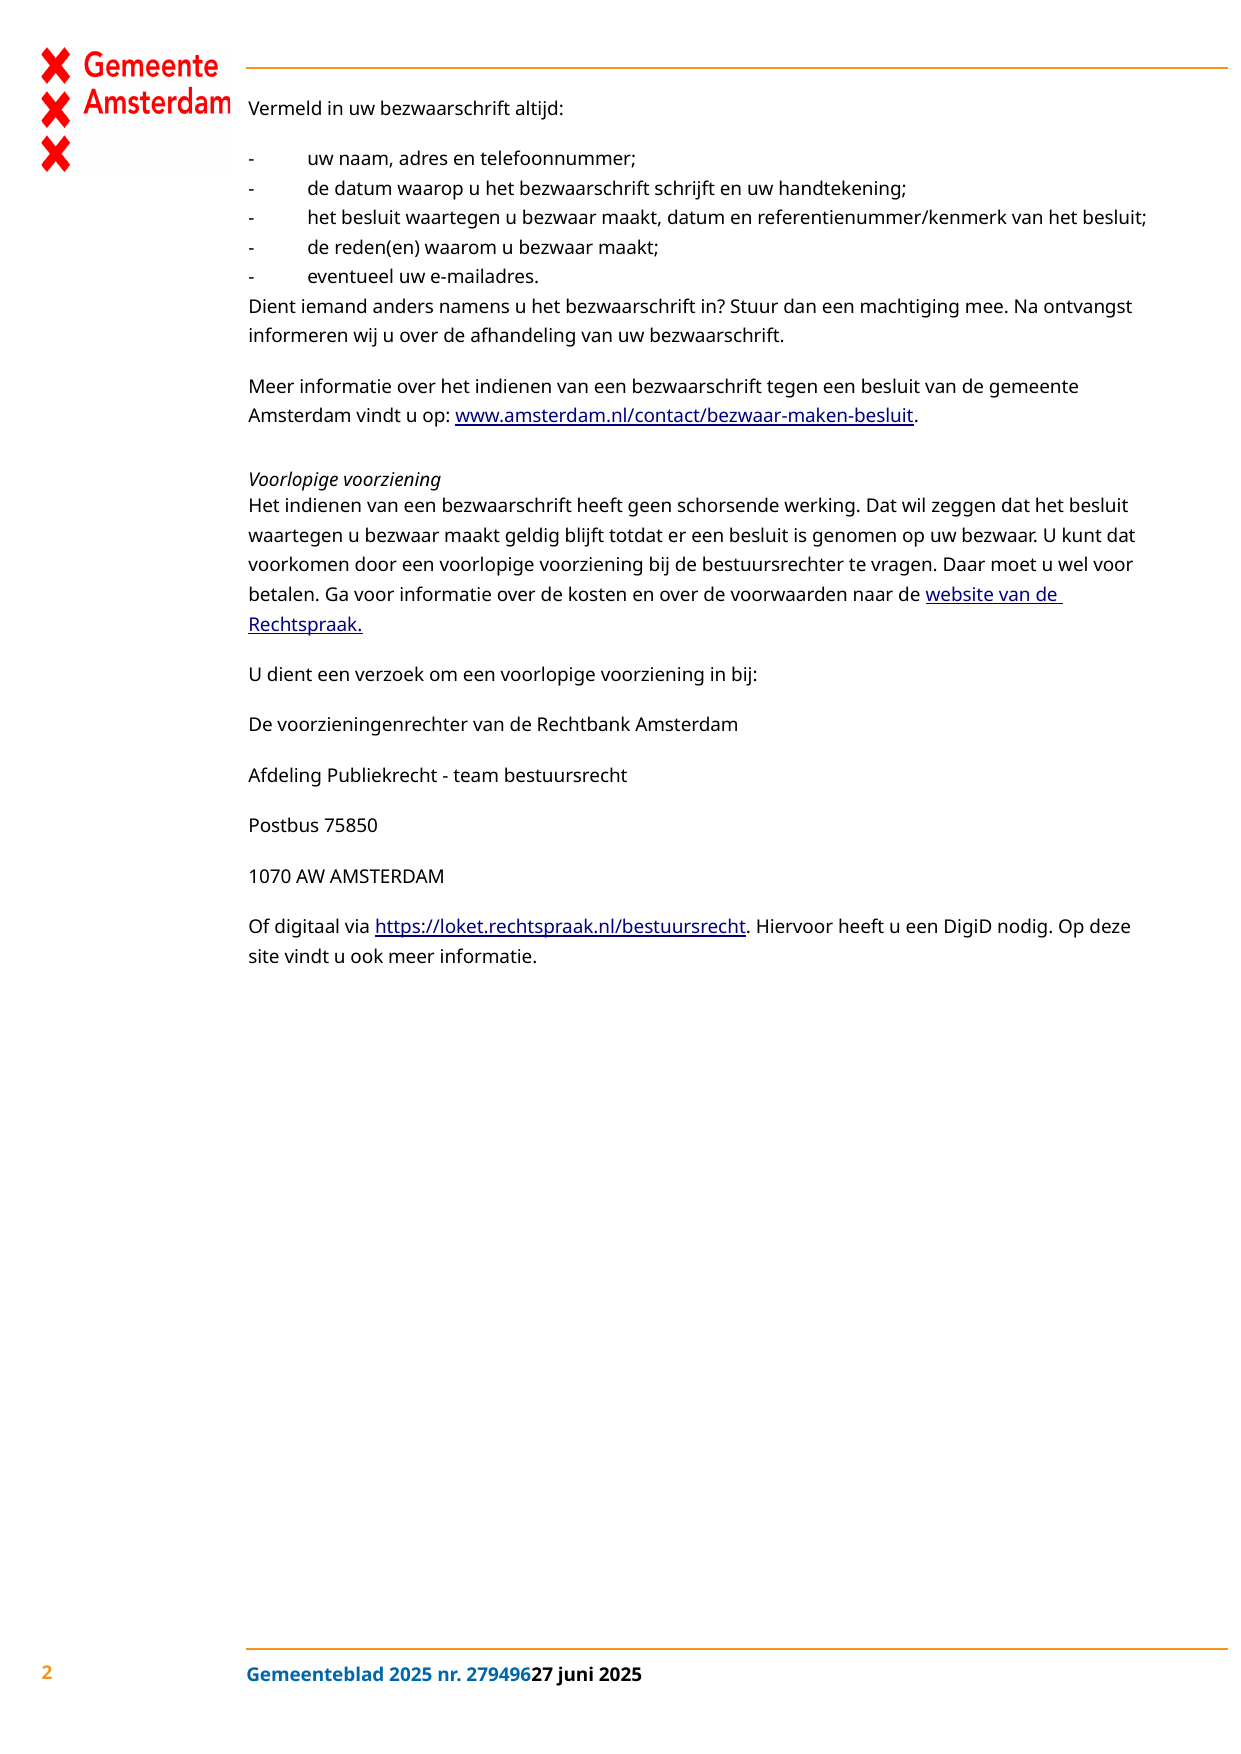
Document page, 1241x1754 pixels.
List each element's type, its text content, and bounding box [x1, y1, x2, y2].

text Postbus 75850 [248, 812, 1152, 838]
list de reden(en) waarom u bezwaar maakt; [248, 234, 1152, 260]
text Meer informatie over het indienen van een bezwaarschrift tegen een besluit van de gemeente Amsterdam vindt u op: www.amsterdam.nl/contact/bezwaar-maken-besluit. [248, 373, 1152, 428]
picture [41, 47, 231, 172]
text Voorlopige voorziening [248, 467, 1152, 492]
text Of digitaal via https://loket.rechtspraak.nl/bestuursrecht. Hiervoor heeft u een DigiD nodig. Op deze site vindt u ook meer informatie. [248, 913, 1152, 968]
list de datum waarop u het bezwaarschrift schrijft en uw handtekening; [248, 175, 1152, 201]
text Dient iemand anders namens u het bezwaarschrift in? Stuur dan een machtiging mee. Na ontvangst informeren wij u over de afhandeling van uw bezwaarschrift. [248, 293, 1152, 348]
text Vermeld in uw bezwaarschrift altijd: [248, 95, 1152, 121]
text 1070 AW AMSTERDAM [248, 863, 1152, 888]
list het besluit waartegen u bezwaar maakt, datum en referentienummer/kenmerk van het besluit; [248, 204, 1152, 230]
list uw naam, adres en telefoonnummer; [248, 145, 1152, 171]
text U dient een verzoek om een voorlopige voorziening in bij: [248, 661, 1152, 687]
text De voorzieningenrechter van de Rechtbank Amsterdam [248, 712, 1152, 737]
list eventueel uw e-mailadres. [248, 263, 1152, 289]
text Afdeling Publiekrecht - team bestuursrecht [248, 762, 1152, 788]
text Het indienen van een bezwaarschrift heeft geen schorsende werking. Dat wil zeggen dat het besluit waartegen u bezwaar maakt geldig blijft totdat er een besluit is genomen op uw bezwaar. U kunt dat voorkomen door een voorlopige voorziening bij de bestuursrechter te vragen. Daar moet u wel voor betalen. Ga voor informatie over de kosten en over de voorwaarden naar de website van de Rechtspraak. [248, 492, 1152, 636]
